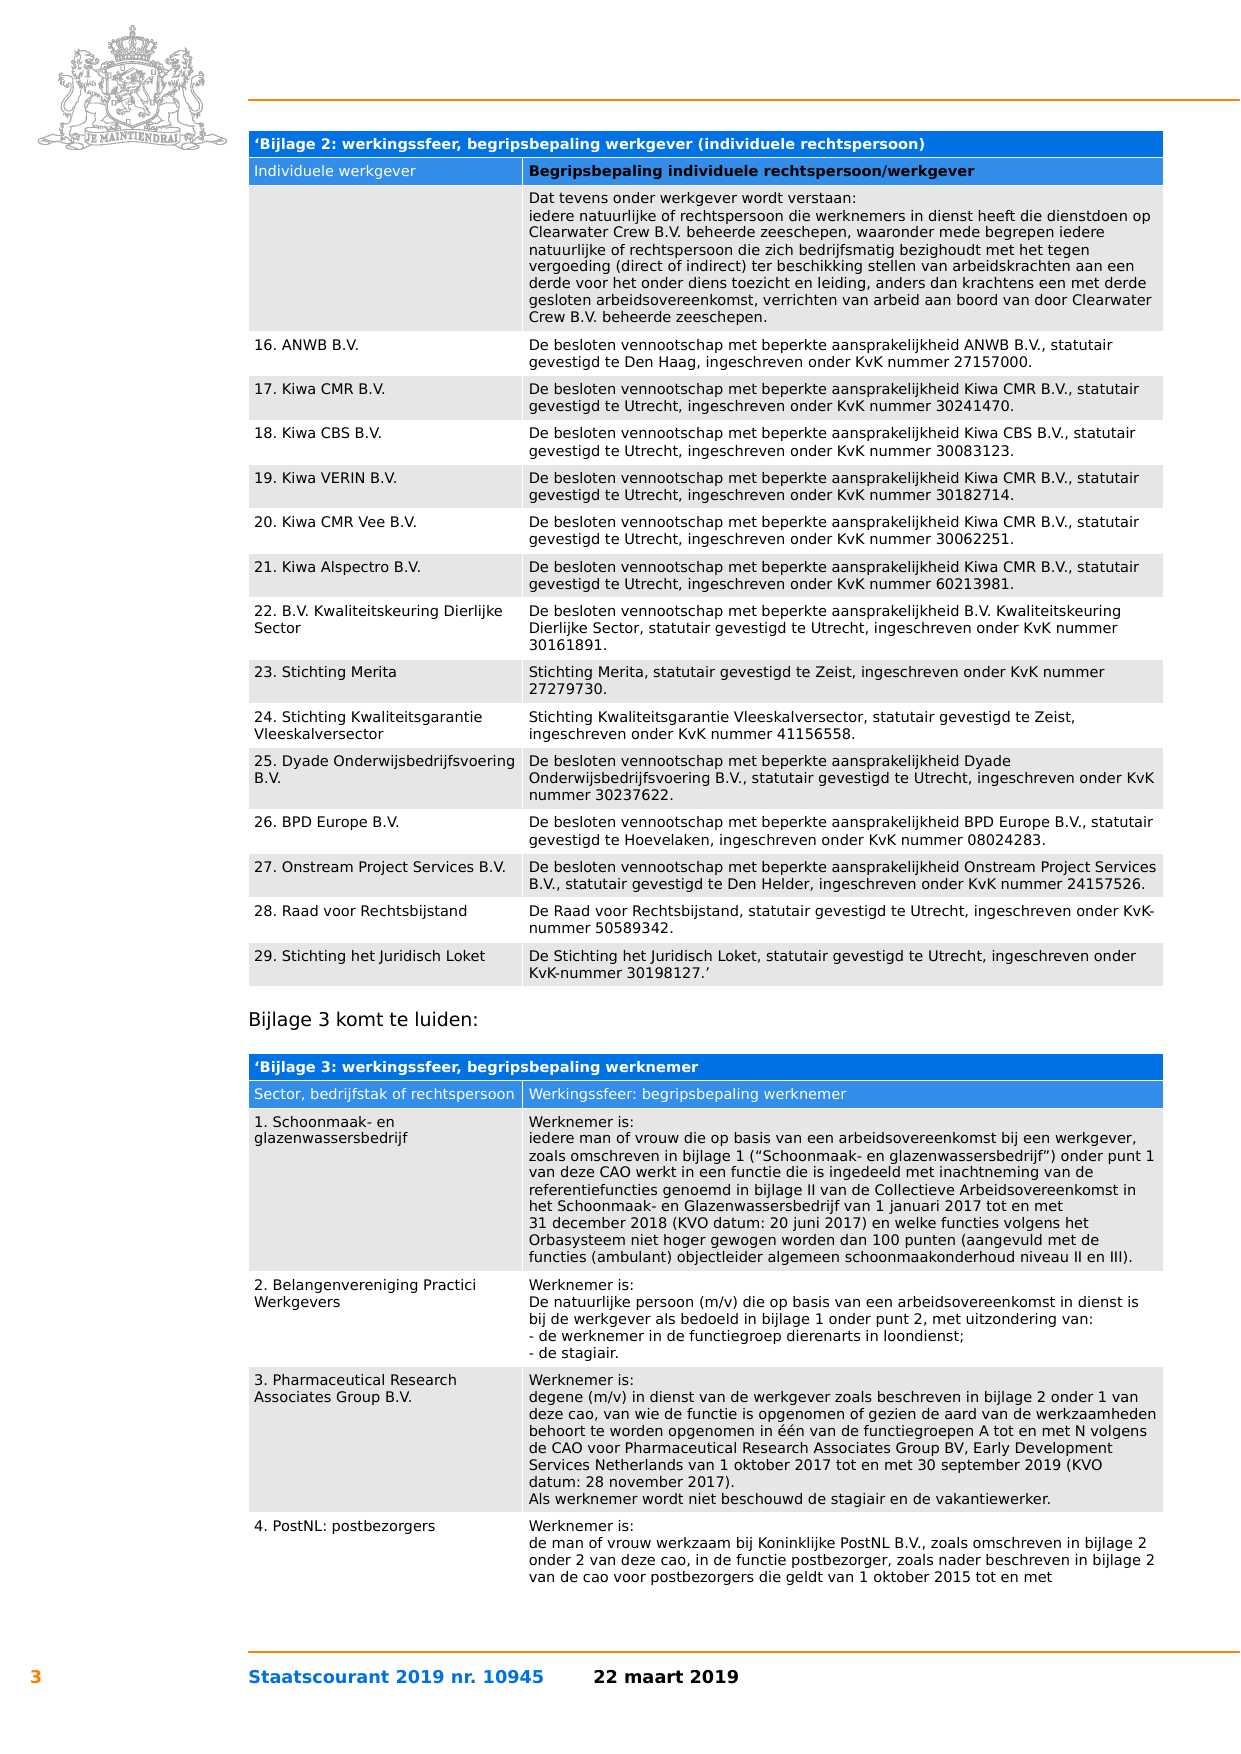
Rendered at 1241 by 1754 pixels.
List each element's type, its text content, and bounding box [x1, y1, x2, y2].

table_cell De besloten vennootschap met beperkte aansprakelijkheid Kiwa CMR B.V., statutair gevestigd te Utrecht, ingeschreven onder KvK nummer 30062251. [523, 510, 1163, 553]
table_cell 22. B.V. Kwaliteitskeuring Dierlijke Sector [249, 598, 522, 658]
table_cell Stichting Kwaliteitsgarantie Vleeskalversector, statutair gevestigd te Zeist, ingeschreven onder KvK nummer 41156558. [523, 704, 1163, 747]
picture [38, 25, 227, 150]
table_cell 1. Schoonmaak- en glazenwassersbedrijf [249, 1109, 522, 1271]
table_cell Sector, bedrijfstak of rechtspersoon [249, 1081, 522, 1108]
table_cell 18. Kiwa CBS B.V. [249, 421, 522, 464]
table_cell 17. Kiwa CMR B.V. [249, 376, 522, 420]
table_cell 23. Stichting Merita [249, 660, 522, 703]
table_cell 26. BPD Europe B.V. [249, 810, 522, 853]
table_cell 3. Pharmaceutical Research Associates Group B.V. [249, 1367, 522, 1512]
table_header ‘Bijlage 2: werkingssfeer, begripsbepaling werkgever (individuele rechtspersoon) [249, 131, 1163, 157]
table_cell De besloten vennootschap met beperkte aansprakelijkheid Kiwa CMR B.V., statutair gevestigd te Utrecht, ingeschreven onder KvK nummer 60213981. [523, 554, 1163, 597]
table_cell Werknemer is: de man of vrouw werkzaam bij Koninklijke PostNL B.V., zoals omschreven in bijlage 2 onder 2 van deze cao, in de functie postbezorger, zoals nader beschreven in bijlage 2 van de cao voor postbezorgers die geldt van 1 oktober 2015 tot en met [523, 1514, 1163, 1591]
table_cell 24. Stichting Kwaliteitsgarantie Vleeskalversector [249, 704, 522, 747]
table_cell De besloten vennootschap met beperkte aansprakelijkheid Kiwa CMR B.V., statutair gevestigd te Utrecht, ingeschreven onder KvK nummer 30241470. [523, 376, 1163, 420]
table_cell De besloten vennootschap met beperkte aansprakelijkheid Kiwa CBS B.V., statutair gevestigd te Utrecht, ingeschreven onder KvK nummer 30083123. [523, 421, 1163, 464]
table_cell 16. ANWB B.V. [249, 332, 522, 375]
table_cell 2. Belangenvereniging Practici Werkgevers [249, 1272, 522, 1366]
table_cell 21. Kiwa Alspectro B.V. [249, 554, 522, 597]
table_cell 4. PostNL: postbezorgers [249, 1514, 522, 1591]
table_cell Werknemer is: De natuurlijke persoon (m/v) die op basis van een arbeidsovereenkomst in dienst is bij de werkgever als bedoeld in bijlage 1 onder punt 2, met uitzondering van: - de werknemer in de functiegroep dierenarts in loondienst; - de stagiair. [523, 1272, 1163, 1366]
table_cell Werknemer is: iedere man of vrouw die op basis van een arbeidsovereenkomst bij een werkgever, zoals omschreven in bijlage 1 (“Schoonmaak- en glazenwassersbedrijf”) onder punt 1 van deze CAO werkt in een functie die is ingedeeld met inachtneming van de referentiefuncties genoemd in bijlage II van de Collectieve Arbeidsovereenkomst in het Schoonmaak- en Glazenwassersbedrijf van 1 januari 2017 tot en met 31 december 2018 (KVO datum: 20 juni 2017) en welke functies volgens het Orbasysteem niet hoger gewogen worden dan 100 punten (aangevuld met de functies (ambulant) objectleider algemeen schoonmaakonderhoud niveau II en III). [523, 1109, 1163, 1271]
table_cell De besloten vennootschap met beperkte aansprakelijkheid Kiwa CMR B.V., statutair gevestigd te Utrecht, ingeschreven onder KvK nummer 30182714. [523, 465, 1163, 508]
table_cell 28. Raad voor Rechtsbijstand [249, 899, 522, 942]
table_cell De besloten vennootschap met beperkte aansprakelijkheid BPD Europe B.V., statutair gevestigd te Hoevelaken, ingeschreven onder KvK nummer 08024283. [523, 810, 1163, 853]
table_cell De Stichting het Juridisch Loket, statutair gevestigd te Utrecht, ingeschreven onder KvK-nummer 30198127.’ [523, 943, 1163, 986]
table_cell De Raad voor Rechtsbijstand, statutair gevestigd te Utrecht, ingeschreven onder KvK-nummer 50589342. [523, 899, 1163, 942]
table_cell Begripsbepaling individuele rechtspersoon/werkgever [523, 158, 1163, 185]
table_cell Individuele werkgever [249, 158, 522, 185]
table_cell 19. Kiwa VERIN B.V. [249, 465, 522, 508]
table_cell 29. Stichting het Juridisch Loket [249, 943, 522, 986]
table_cell Werkingssfeer: begripsbepaling werknemer [523, 1081, 1163, 1108]
table_cell De besloten vennootschap met beperkte aansprakelijkheid ANWB B.V., statutair gevestigd te Den Haag, ingeschreven onder KvK nummer 27157000. [523, 332, 1163, 375]
table_cell Stichting Merita, statutair gevestigd te Zeist, ingeschreven onder KvK nummer 27279730. [523, 660, 1163, 703]
table_cell 27. Onstream Project Services B.V. [249, 854, 522, 897]
table_cell Werknemer is: degene (m/v) in dienst van de werkgever zoals beschreven in bijlage 2 onder 1 van deze cao, van wie de functie is opgenomen of gezien de aard van de werkzaamheden behoort te worden opgenomen in één van de functiegroepen A tot en met N volgens de CAO voor Pharmaceutical Research Associates Group BV, Early Development Services Netherlands van 1 oktober 2017 tot en met 30 september 2019 (KVO datum: 28 november 2017). Als werknemer wordt niet beschouwd de stagiair en de vakantiewerker. [523, 1367, 1163, 1512]
table_cell 20. Kiwa CMR Vee B.V. [249, 510, 522, 553]
table_header ‘Bijlage 3: werkingssfeer, begripsbepaling werknemer [249, 1054, 1163, 1080]
table_cell 25. Dyade Onderwijsbedrijfsvoering B.V. [249, 748, 522, 809]
text Bijlage 3 komt te luiden: [248, 1009, 1163, 1031]
table_cell [249, 186, 522, 331]
table_cell De besloten vennootschap met beperkte aansprakelijkheid B.V. Kwaliteitskeuring Dierlijke Sector, statutair gevestigd te Utrecht, ingeschreven onder KvK nummer 30161891. [523, 598, 1163, 658]
table_cell Dat tevens onder werkgever wordt verstaan: iedere natuurlijke of rechtspersoon die werknemers in dienst heeft die dienstdoen op Clearwater Crew B.V. beheerde zeeschepen, waaronder mede begrepen iedere natuurlijke of rechtspersoon die zich bedrijfsmatig bezighoudt met het tegen vergoeding (direct of indirect) ter beschikking stellen van arbeidskrachten aan een derde voor het onder diens toezicht en leiding, anders dan krachtens een met derde gesloten arbeidsovereenkomst, verrichten van arbeid aan boord van door Clearwater Crew B.V. beheerde zeeschepen. [523, 186, 1163, 331]
table_cell De besloten vennootschap met beperkte aansprakelijkheid Onstream Project Services B.V., statutair gevestigd te Den Helder, ingeschreven onder KvK nummer 24157526. [523, 854, 1163, 897]
table_cell De besloten vennootschap met beperkte aansprakelijkheid Dyade Onderwijsbedrijfsvoering B.V., statutair gevestigd te Utrecht, ingeschreven onder KvK nummer 30237622. [523, 748, 1163, 809]
